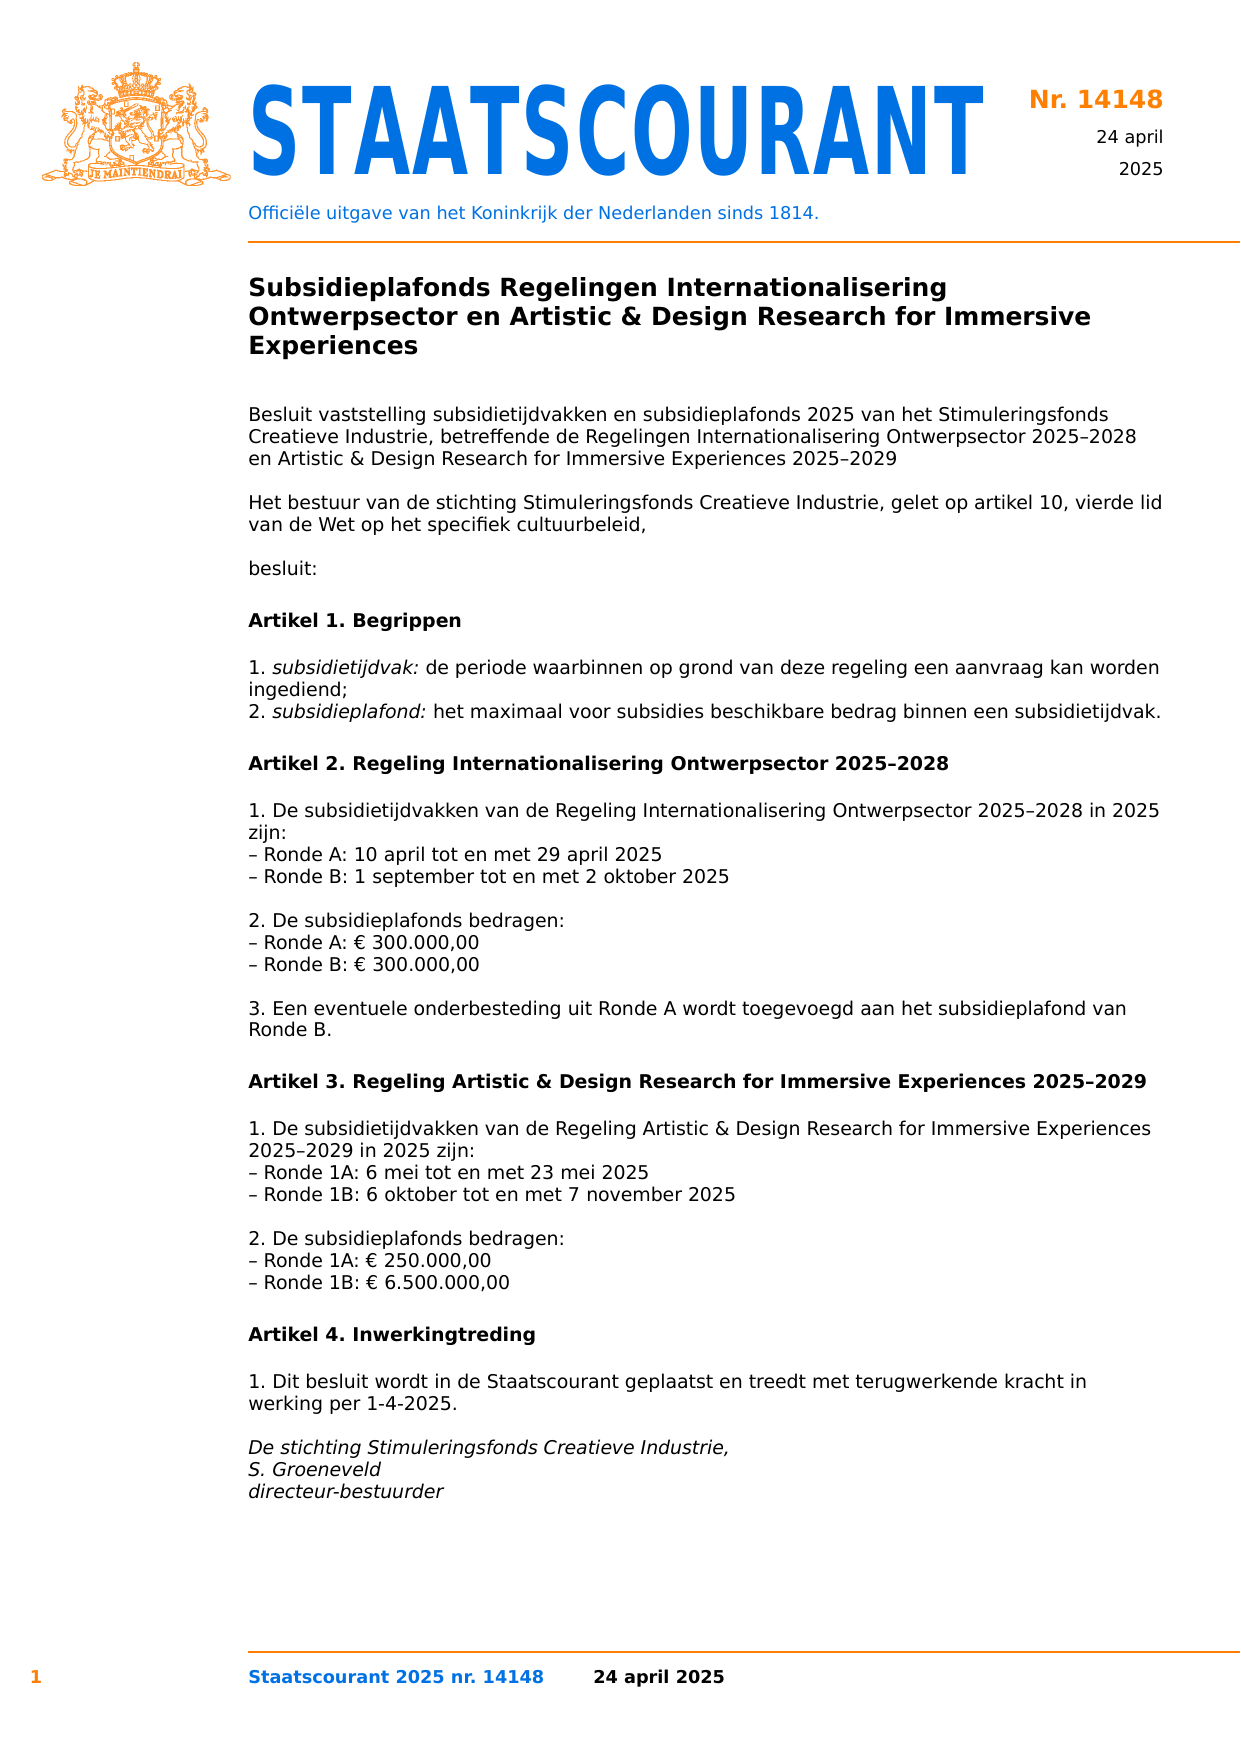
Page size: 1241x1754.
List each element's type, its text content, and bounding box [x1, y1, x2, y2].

table_cell 24 april [998, 121, 1240, 153]
table_header Nr. 14148 [998, 62, 1240, 121]
text – Ronde 1A: € 250.000,00 [248, 1250, 1163, 1272]
text – Ronde 1B: € 6.500.000,00 [248, 1272, 1163, 1294]
text – Ronde A: € 300.000,00 [248, 932, 1163, 953]
text – Ronde 1B: 6 oktober tot en met 7 november 2025 [248, 1184, 1163, 1206]
table_header STAATSCOURANT [248, 62, 998, 203]
text 1. De subsidietijdvakken van de Regeling Artistic & Design Research for Immersive Experiences 2025–2029 in 2025 zijn: [248, 1118, 1163, 1162]
table_header [25, 62, 248, 241]
subtitle Artikel 4. Inwerkingtreding [248, 1324, 1163, 1346]
table_cell 2025 [998, 153, 1240, 203]
subtitle Subsidieplafonds Regelingen Internationalisering Ontwerpsector en Artistic & Design Research for Immersive Experiences [248, 273, 1163, 361]
text Besluit vaststelling subsidietijdvakken en subsidieplafonds 2025 van het Stimuleringsfonds Creatieve Industrie, betreffende de Regelingen Internationalisering Ontwerpsector 2025–2028 en Artistic & Design Research for Immersive Experiences 2025–2029 [248, 404, 1163, 470]
text De stichting Stimuleringsfonds Creatieve Industrie, S. Groeneveld directeur-bestuurder [248, 1437, 1163, 1503]
text 1. De subsidietijdvakken van de Regeling Internationalisering Ontwerpsector 2025–2028 in 2025 zijn: [248, 800, 1163, 844]
table_cell Officiële uitgave van het Koninkrijk der Nederlanden sinds 1814. [248, 203, 1240, 241]
text besluit: [248, 558, 1163, 580]
text Het bestuur van de stichting Stimuleringsfonds Creatieve Industrie, gelet op artikel 10, vierde lid van de Wet op het specifiek cultuurbeleid, [248, 492, 1163, 536]
picture [41, 62, 231, 186]
text – Ronde A: 10 april tot en met 29 april 2025 [248, 844, 1163, 866]
text 1. Dit besluit wordt in de Staatscourant geplaatst en treedt met terugwerkende kracht in werking per 1-4-2025. [248, 1371, 1163, 1415]
text – Ronde 1A: 6 mei tot en met 23 mei 2025 [248, 1162, 1163, 1184]
text 1. subsidietijdvak: de periode waarbinnen op grond van deze regeling een aanvraag kan worden ingediend; [248, 657, 1163, 701]
text – Ronde B: € 300.000,00 [248, 953, 1163, 976]
text – Ronde B: 1 september tot en met 2 oktober 2025 [248, 866, 1163, 888]
text 2. De subsidieplafonds bedragen: [248, 909, 1163, 932]
subtitle Artikel 2. Regeling Internationalisering Ontwerpsector 2025–2028 [248, 753, 1163, 775]
subtitle Artikel 3. Regeling Artistic & Design Research for Immersive Experiences 2025–2029 [248, 1071, 1163, 1093]
subtitle Artikel 1. Begrippen [248, 610, 1163, 632]
text 2. subsidieplafond: het maximaal voor subsidies beschikbare bedrag binnen een subsidietijdvak. [248, 701, 1163, 723]
text 2. De subsidieplafonds bedragen: [248, 1228, 1163, 1250]
text 3. Een eventuele onderbesteding uit Ronde A wordt toegevoegd aan het subsidieplafond van Ronde B. [248, 997, 1163, 1041]
